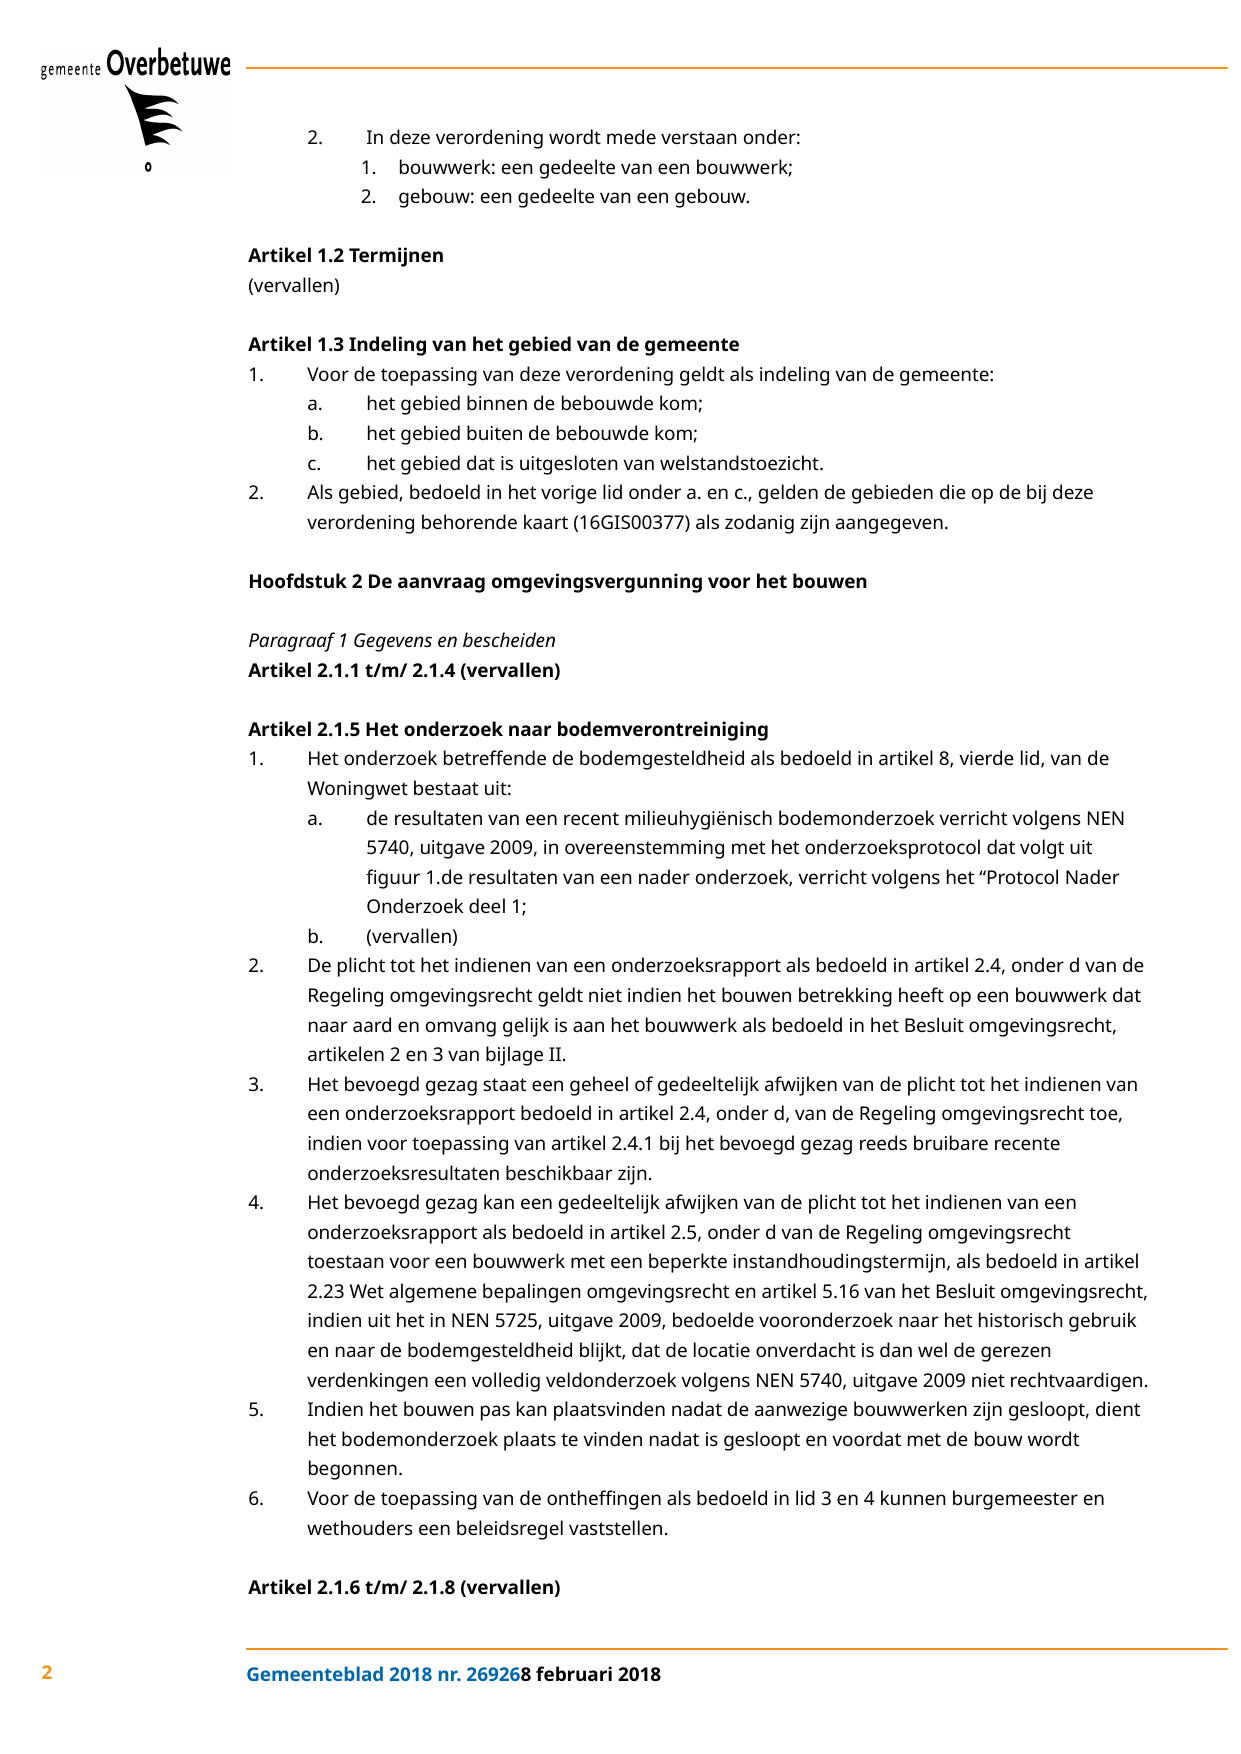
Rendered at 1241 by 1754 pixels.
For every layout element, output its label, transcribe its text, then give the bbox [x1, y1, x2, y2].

list Als gebied, bedoeld in het vorige lid onder a. en c., gelden de gebieden die op de bij deze verordening behorende kaart (16GIS00377) als zodanig zijn aangegeven. [248, 479, 1152, 535]
text (vervallen) [248, 272, 1152, 298]
text Paragraaf 1 Gegevens en bescheiden [248, 627, 1152, 653]
list Voor de toepassing van deze verordening geldt als indeling van de gemeente: [248, 361, 1152, 387]
list gebouw: een gedeelte van een gebouw. [361, 183, 1152, 209]
list Het bevoegd gezag kan een gedeeltelijk afwijken van de plicht tot het indienen van een onderzoeksrapport als bedoeld in artikel 2.5, onder d van de Regeling omgevingsrecht toestaan voor een bouwwerk met een beperkte instandhoudingstermijn, als bedoeld in artikel 2.23 Wet algemene bepalingen omgevingsrecht en artikel 5.16 van het Besluit omgevingsrecht, indien uit het in NEN 5725, uitgave 2009, bedoelde vooronderzoek naar het historisch gebruik en naar de bodemgesteldheid blijkt, dat de locatie onverdacht is dan wel de gerezen verdenkingen een volledig veldonderzoek volgens NEN 5740, uitgave 2009 niet rechtvaardigen. [248, 1189, 1152, 1393]
text Artikel 1.3 Indeling van het gebied van de gemeente [248, 331, 1152, 357]
list het gebied dat is uitgesloten van welstandstoezicht. [307, 450, 1152, 476]
text Artikel 2.1.1 t/m/ 2.1.4 (vervallen) [248, 657, 1152, 683]
list het gebied binnen de bebouwde kom; [307, 391, 1152, 416]
list (vervallen) [307, 923, 1152, 949]
list De plicht tot het indienen van een onderzoeksrapport als bedoeld in artikel 2.4, onder d van de Regeling omgevingsrecht geldt niet indien het bouwen betrekking heeft op een bouwwerk dat naar aard en omvang gelijk is aan het bouwwerk als bedoeld in het Besluit omgevingsrecht, artikelen 2 en 3 van bijlage II. [248, 953, 1152, 1067]
text Artikel 2.1.5 Het onderzoek naar bodemverontreiniging [248, 716, 1152, 742]
list In deze verordening wordt mede verstaan onder: [307, 124, 1152, 150]
text Hoofdstuk 2 De aanvraag omgevingsvergunning voor het bouwen [248, 568, 1152, 594]
text Artikel 2.1.6 t/m/ 2.1.8 (vervallen) [248, 1574, 1152, 1600]
list bouwwerk: een gedeelte van een bouwwerk; [361, 154, 1152, 180]
list de resultaten van een recent milieuhygiënisch bodemonderzoek verricht volgens NEN 5740, uitgave 2009, in overeenstemming met het onderzoeksprotocol dat volgt uit figuur 1.de resultaten van een nader onderzoek, verricht volgens het “Protocol Nader Onderzoek deel 1; [307, 805, 1152, 919]
list Voor de toepassing van de ontheffingen als bedoeld in lid 3 en 4 kunnen burgemeester en wethouders een beleidsregel vaststellen. [248, 1485, 1152, 1541]
text Artikel 1.2 Termijnen [248, 243, 1152, 268]
list Het bevoegd gezag staat een geheel of gedeeltelijk afwijken van de plicht tot het indienen van een onderzoeksrapport bedoeld in artikel 2.4, onder d, van de Regeling omgevingsrecht toe, indien voor toepassing van artikel 2.4.1 bij het bevoegd gezag reeds bruibare recente onderzoeksresultaten beschikbaar zijn. [248, 1071, 1152, 1186]
picture [41, 47, 231, 172]
list Indien het bouwen pas kan plaatsvinden nadat de aanwezige bouwwerken zijn gesloopt, dient het bodemonderzoek plaats te vinden nadat is gesloopt en voordat met de bouw wordt begonnen. [248, 1396, 1152, 1481]
list het gebied buiten de bebouwde kom; [307, 420, 1152, 446]
list Het onderzoek betreffende de bodemgesteldheid als bedoeld in artikel 8, vierde lid, van de Woningwet bestaat uit: [248, 746, 1152, 801]
